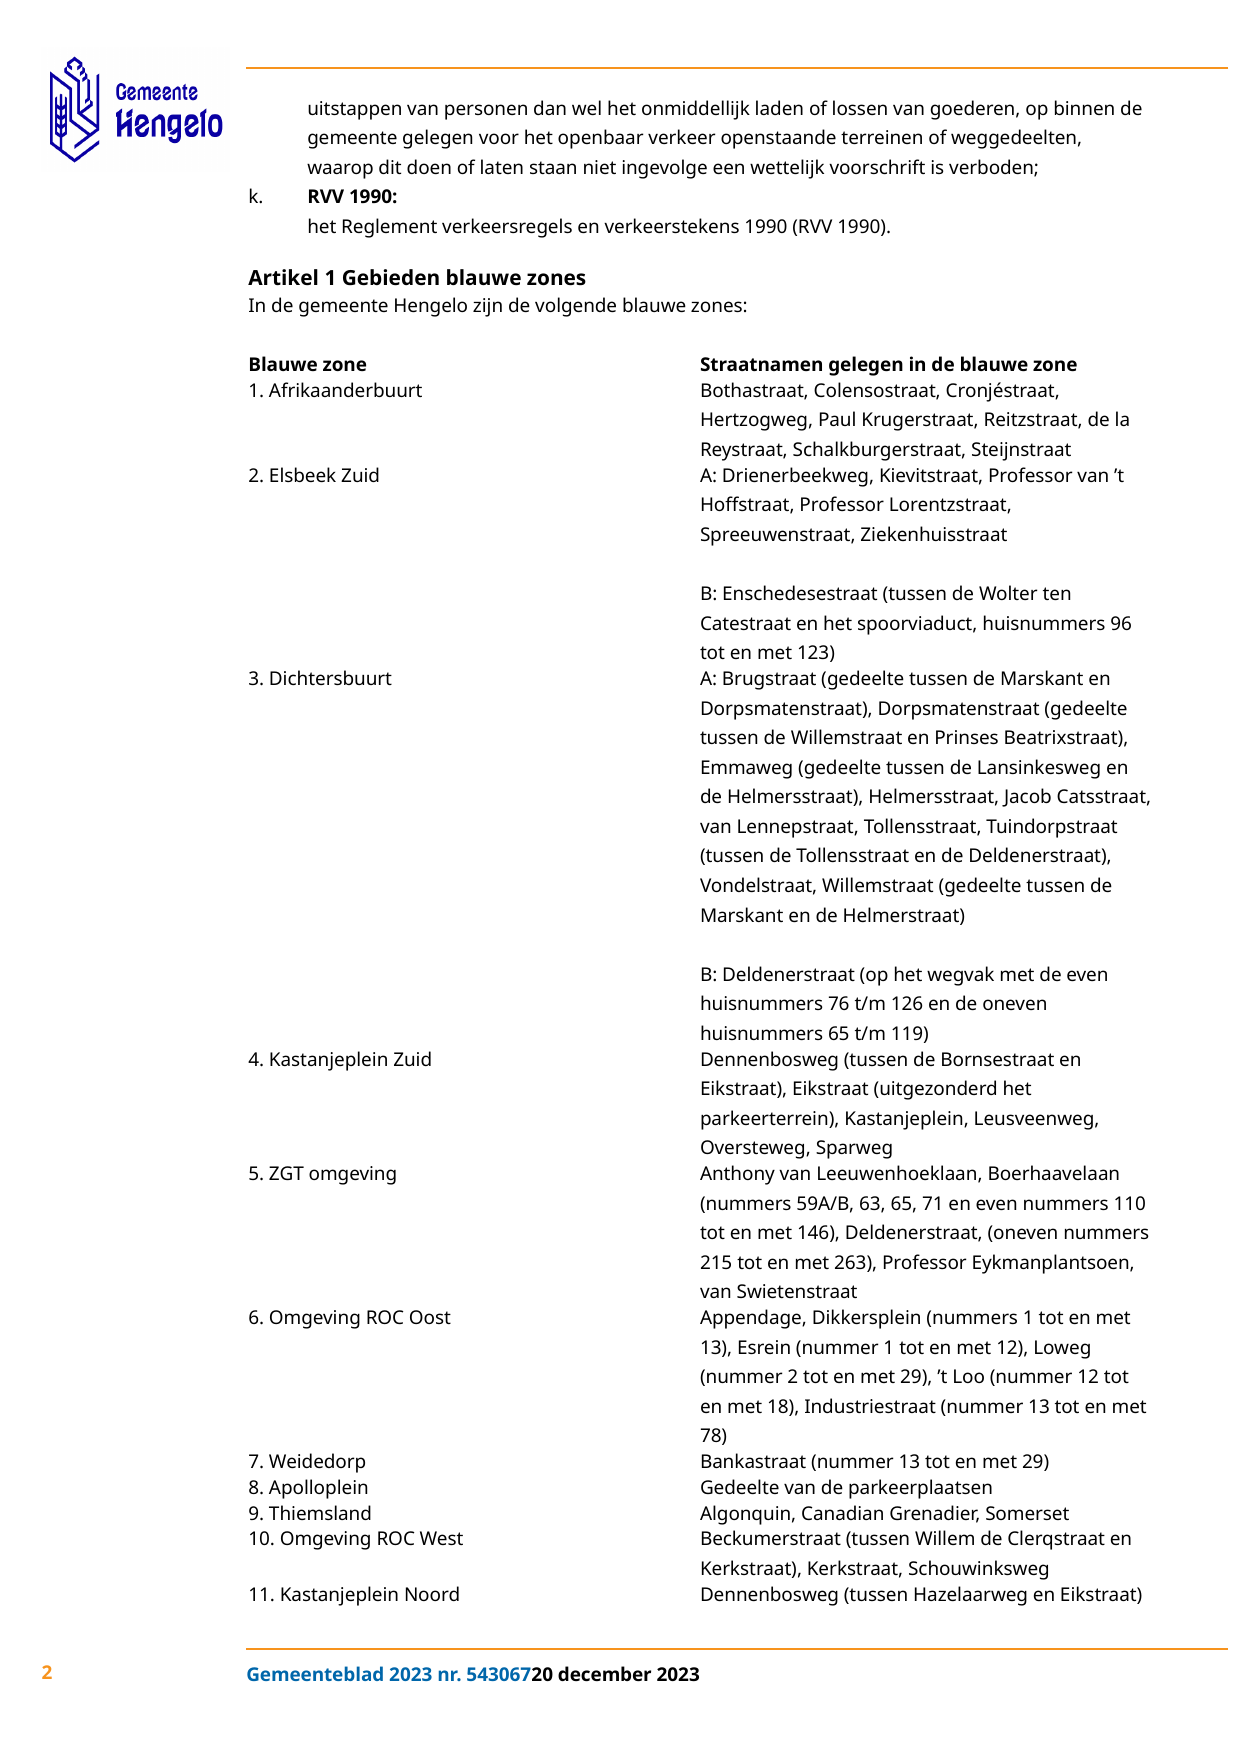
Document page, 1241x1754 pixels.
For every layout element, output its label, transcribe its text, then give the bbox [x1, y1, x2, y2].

table_cell 7. Weidedorp [248, 1449, 700, 1474]
table_cell 3. Dichtersbuurt [248, 665, 700, 1046]
table_cell 4. Kastanjeplein Zuid [248, 1046, 700, 1160]
table_header Straatnamen gelegen in de blauwe zone [700, 351, 1152, 377]
table_cell A: Drienerbeekweg, Kievitstraat, Professor van ’t Hoffstraat, Professor Lorentzstraat, Spreeuwenstraat, Ziekenhuisstraat B: Enschedesestraat (tussen de Wolter ten Catestraat en het spoorviaduct, huisnummers 96 tot en met 123) [700, 462, 1152, 665]
text In de gemeente Hengelo zijn de volgende blauwe zones: [248, 292, 1152, 318]
table_cell 1. Afrikaanderbuurt [248, 377, 700, 462]
table_cell 6. Omgeving ROC Oost [248, 1304, 700, 1448]
table_cell A: Brugstraat (gedeelte tussen de Marskant en Dorpsmatenstraat), Dorpsmatenstraat (gedeelte tussen de Willemstraat en Prinses Beatrixstraat), Emmaweg (gedeelte tussen de Lansinkesweg en de Helmersstraat), Helmersstraat, Jacob Catsstraat, van Lennepstraat, Tollensstraat, Tuindorpstraat (tussen de Tollensstraat en de Deldenerstraat), Vondelstraat, Willemstraat (gedeelte tussen de Marskant en de Helmerstraat) B: Deldenerstraat (op het wegvak met de even huisnummers 76 t/m 126 en de oneven huisnummers 65 t/m 119) [700, 665, 1152, 1046]
table_cell Dennenbosweg (tussen Hazelaarweg en Eikstraat) [700, 1581, 1152, 1607]
table_cell Beckumerstraat (tussen Willem de Clerqstraat en Kerkstraat), Kerkstraat, Schouwinksweg [700, 1526, 1152, 1581]
table_cell 8. Apolloplein [248, 1474, 700, 1500]
table_cell Gedeelte van de parkeerplaatsen [700, 1474, 1152, 1500]
list uitstappen van personen dan wel het onmiddellijk laden of lossen van goederen, op binnen de gemeente gelegen voor het openbaar verkeer openstaande terreinen of weggedeelten, waarop dit doen of laten staan niet ingevolge een wettelijk voorschrift is verboden; [248, 95, 1152, 180]
table_cell Anthony van Leeuwenhoeklaan, Boerhaavelaan (nummers 59A/B, 63, 65, 71 en even nummers 110 tot en met 146), Deldenerstraat, (oneven nummers 215 tot en met 263), Professor Eykmanplantsoen, van Swietenstraat [700, 1160, 1152, 1304]
table_cell 9. Thiemsland [248, 1500, 700, 1526]
table_cell 11. Kastanjeplein Noord [248, 1581, 700, 1607]
table_cell Appendage, Dikkersplein (nummers 1 tot en met 13), Esrein (nummer 1 tot en met 12), Loweg (nummer 2 tot en met 29), ’t Loo (nummer 12 tot en met 18), Industriestraat (nummer 13 tot en met 78) [700, 1304, 1152, 1448]
table_cell 5. ZGT omgeving [248, 1160, 700, 1304]
table_cell Dennenbosweg (tussen de Bornsestraat en Eikstraat), Eikstraat (uitgezonderd het parkeerterrein), Kastanjeplein, Leusveenweg, Oversteweg, Sparweg [700, 1046, 1152, 1160]
list RVV 1990: [248, 183, 1152, 209]
table_header Blauwe zone [248, 351, 700, 377]
table_cell Bothastraat, Colensostraat, Cronjéstraat, Hertzogweg, Paul Krugerstraat, Reitzstraat, de la Reystraat, Schalkburgerstraat, Steijnstraat [700, 377, 1152, 462]
table_cell Algonquin, Canadian Grenadier, Somerset [700, 1500, 1152, 1526]
table_cell 2. Elsbeek Zuid [248, 462, 700, 665]
picture [41, 47, 231, 172]
text Artikel 1 Gebieden blauwe zones [248, 263, 1152, 292]
table_cell Bankastraat (nummer 13 tot en met 29) [700, 1449, 1152, 1474]
list het Reglement verkeersregels en verkeerstekens 1990 (RVV 1990). [248, 213, 1152, 239]
table_cell 10. Omgeving ROC West [248, 1526, 700, 1581]
